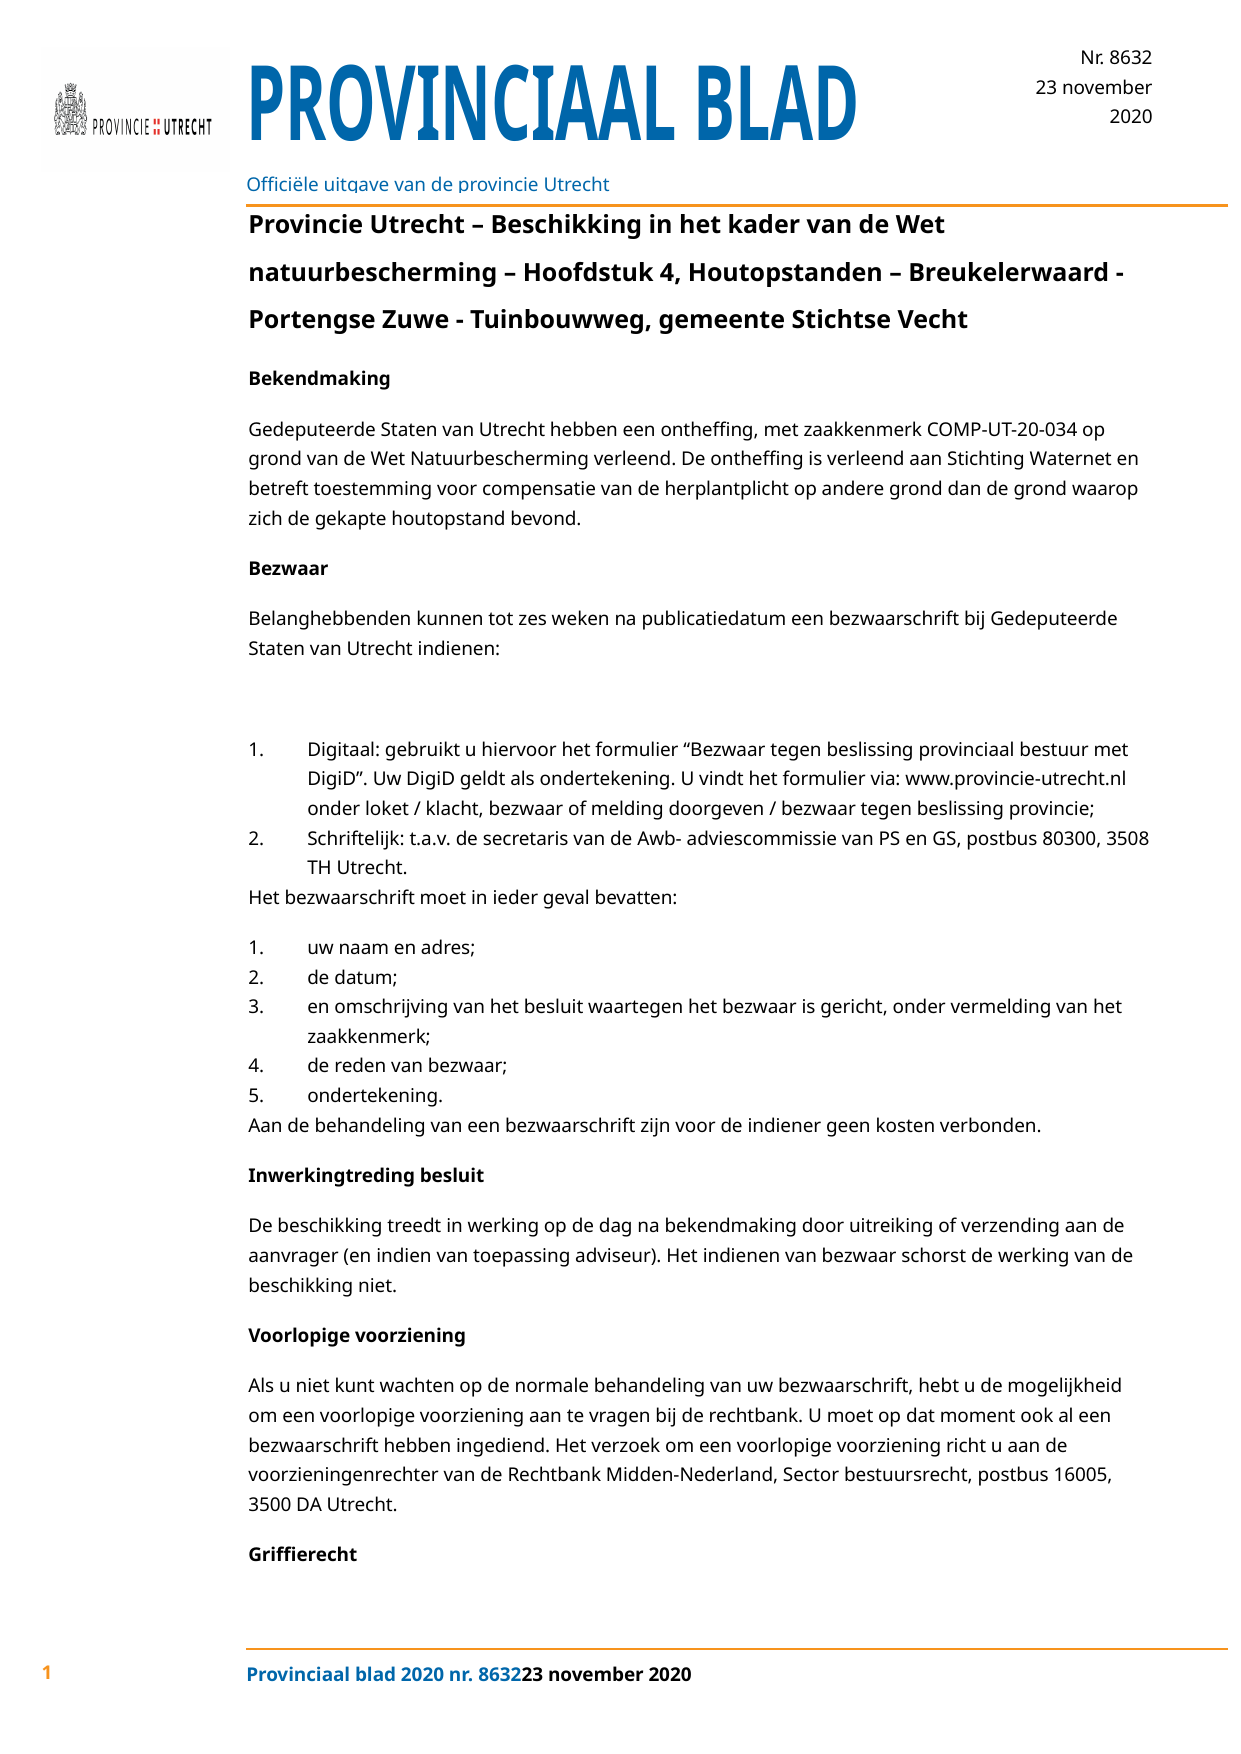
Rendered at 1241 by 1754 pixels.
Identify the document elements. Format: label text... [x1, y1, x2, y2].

list Digitaal: gebruikt u hiervoor het formulier “Bezwaar tegen beslissing provinciaal bestuur met DigiD”. Uw DigiD geldt als ondertekening. U vindt het formulier via: www.provincie-utrecht.nl onder loket / klacht, bezwaar of melding doorgeven / bezwaar tegen beslissing provincie; [248, 736, 1152, 821]
text Inwerkingtreding besluit [248, 1162, 1152, 1188]
text Bekendmaking [248, 366, 1152, 391]
text Belanghebbenden kunnen tot zes weken na publicatiedatum een bezwaarschrift bij Gedeputeerde Staten van Utrecht indienen: [248, 606, 1152, 661]
list de datum; [248, 964, 1152, 989]
text Griffierecht [248, 1541, 1152, 1567]
list uw naam en adres; [248, 934, 1152, 960]
text Bezwaar [248, 555, 1152, 581]
text De beschikking treedt in werking op de dag na bekendmaking door uitreiking of verzending aan de aanvrager (en indien van toepassing adviseur). Het indienen van bezwaar schorst de werking van de beschikking niet. [248, 1213, 1152, 1297]
text Als u niet kunt wachten op de normale behandeling van uw bezwaarschrift, hebt u de mogelijkheid om een voorlopige voorziening aan te vragen bij de rechtbank. U moet op dat moment ook al een bezwaarschrift hebben ingediend. Het verzoek om een voorlopige voorziening richt u aan de voorzieningenrechter van de Rechtbank Midden-Nederland, Sector bestuursrecht, postbus 16005, 3500 DA Utrecht. [248, 1373, 1152, 1517]
text Het bezwaarschrift moet in ieder geval bevatten: [248, 884, 1152, 909]
list ondertekening. [248, 1082, 1152, 1108]
list de reden van bezwaar; [248, 1053, 1152, 1078]
list en omschrijving van het besluit waartegen het bezwaar is gericht, onder vermelding van het zaakkenmerk; [248, 993, 1152, 1049]
text Gedeputeerde Staten van Utrecht hebben een ontheffing, met zaakkenmerk COMP-UT-20-034 op grond van de Wet Natuurbescherming verleend. De ontheffing is verleend aan Stichting Waternet en betreft toestemming voor compensatie van de herplantplicht op andere grond dan de grond waarop zich de gekapte houtopstand bevond. [248, 416, 1152, 530]
text Aan de behandeling van een bezwaarschrift zijn voor de indiener geen kosten verbonden. [248, 1112, 1152, 1137]
text Voorlopige voorziening [248, 1322, 1152, 1348]
list Schriftelijk: t.a.v. de secretaris van de Awb- adviescommissie van PS en GS, postbus 80300, 3508 TH Utrecht. [248, 825, 1152, 880]
picture [41, 47, 231, 172]
text Provincie Utrecht – Beschikking in het kader van de Wet natuurbescherming – Hoofdstuk 4, Houtopstanden – Breukelerwaard - Portengse Zuwe - Tuinbouwweg, gemeente Stichtse Vecht [248, 207, 1152, 336]
